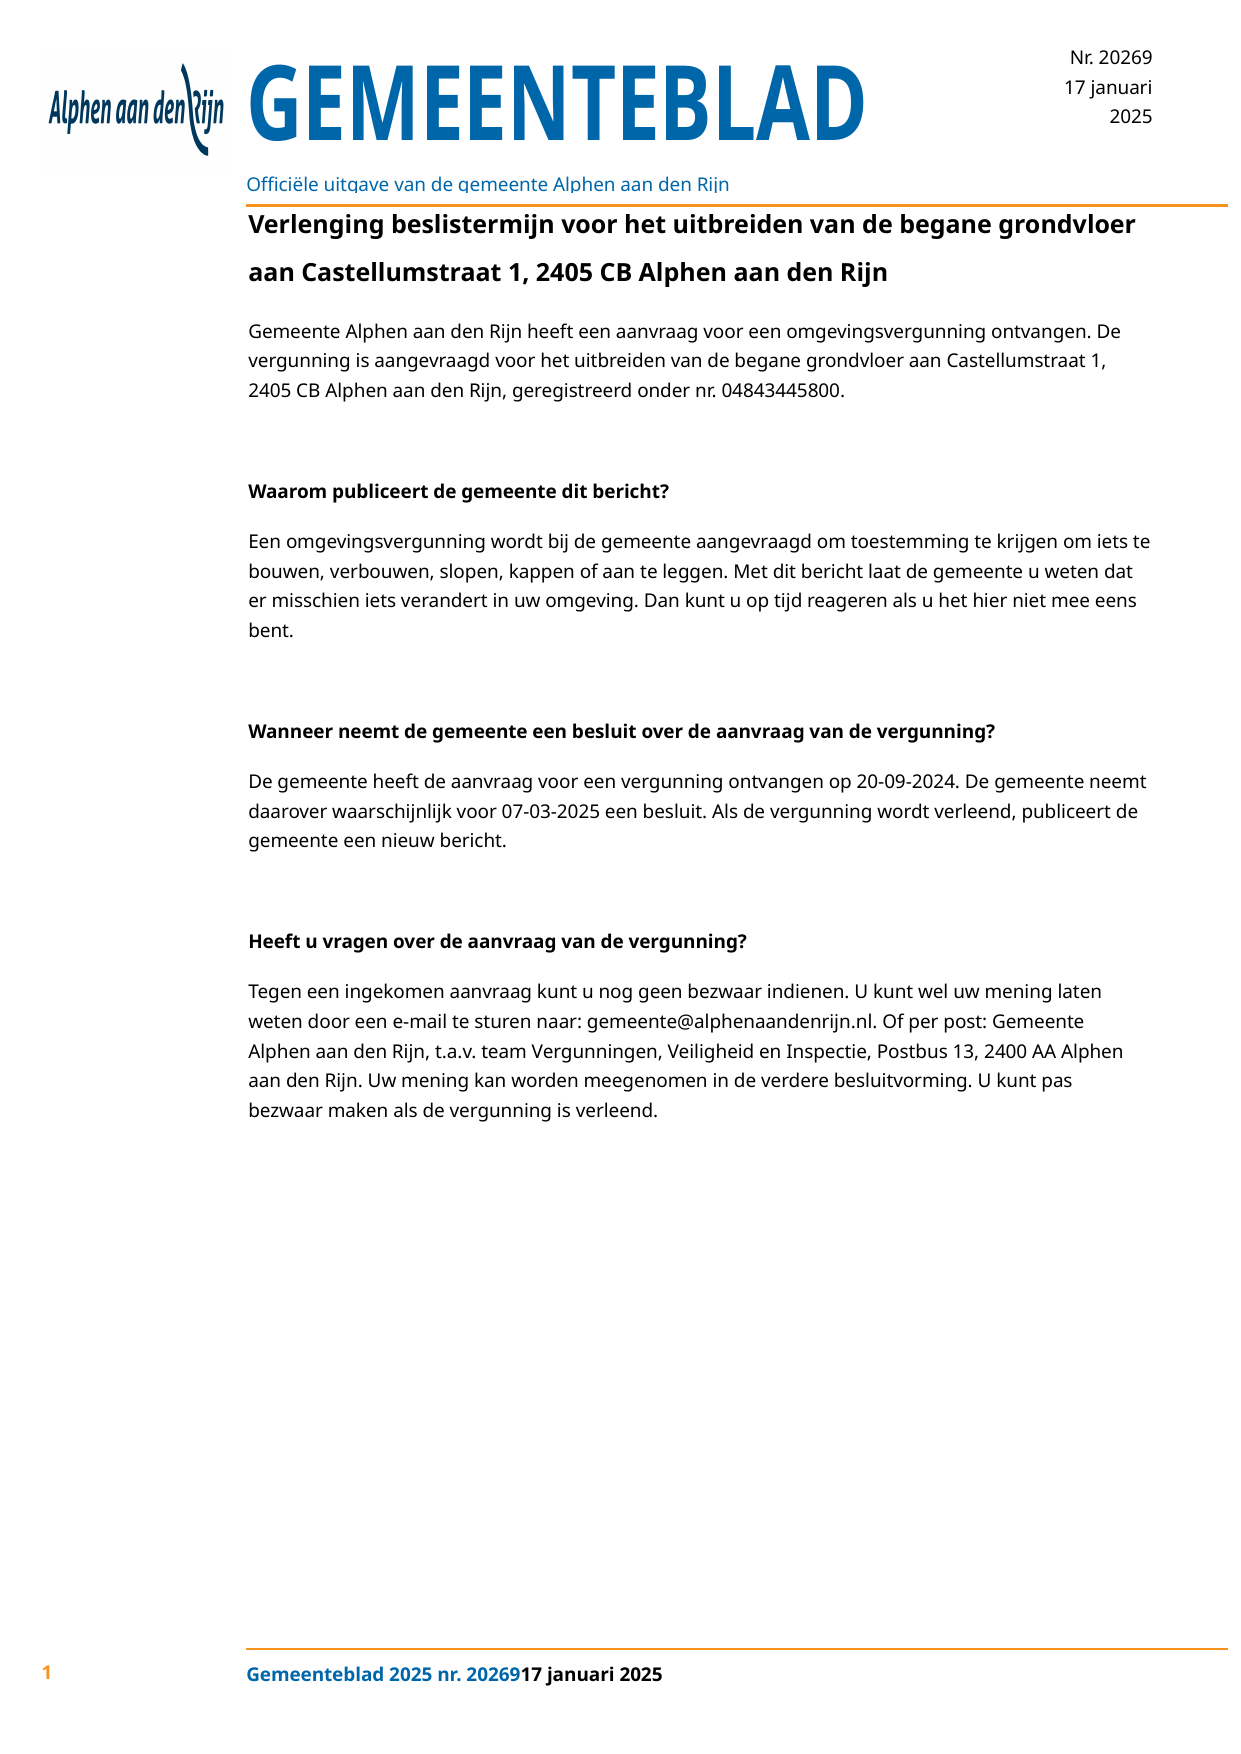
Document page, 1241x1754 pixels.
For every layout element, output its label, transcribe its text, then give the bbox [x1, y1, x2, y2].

text Waarom publiceert de gemeente dit bericht? [248, 478, 1152, 504]
text Verlenging beslistermijn voor het uitbreiden van de begane grondvloer aan Castellumstraat 1, 2405 CB Alphen aan den Rijn [248, 207, 1152, 288]
text Een omgevingsvergunning wordt bij de gemeente aangevraagd om toestemming te krijgen om iets te bouwen, verbouwen, slopen, kappen of aan te leggen. Met dit bericht laat de gemeente u weten dat er misschien iets verandert in uw omgeving. Dan kunt u op tijd reageren als u het hier niet mee eens bent. [248, 528, 1152, 643]
text Gemeente Alphen aan den Rijn heeft een aanvraag voor een omgevingsvergunning ontvangen. De vergunning is aangevraagd voor het uitbreiden van de begane grondvloer aan Castellumstraat 1, 2405 CB Alphen aan den Rijn, geregistreerd onder nr. 04843445800. [248, 318, 1152, 403]
text Wanneer neemt de gemeente een besluit over de aanvraag van de vergunning? [248, 718, 1152, 744]
picture [41, 47, 231, 172]
text Heeft u vragen over de aanvraag van de vergunning? [248, 928, 1152, 954]
text De gemeente heeft de aanvraag voor een vergunning ontvangen op 20-09-2024. De gemeente neemt daarover waarschijnlijk voor 07-03-2025 een besluit. Als de vergunning wordt verleend, publiceert de gemeente een nieuw bericht. [248, 768, 1152, 853]
text Tegen een ingekomen aanvraag kunt u nog geen bezwaar indienen. U kunt wel uw mening laten weten door een e-mail te sturen naar: gemeente@alphenaandenrijn.nl. Of per post: Gemeente Alphen aan den Rijn, t.a.v. team Vergunningen, Veiligheid en Inspectie, Postbus 13, 2400 AA Alphen aan den Rijn. Uw mening kan worden meegenomen in de verdere besluitvorming. U kunt pas bezwaar maken als de vergunning is verleend. [248, 979, 1152, 1123]
